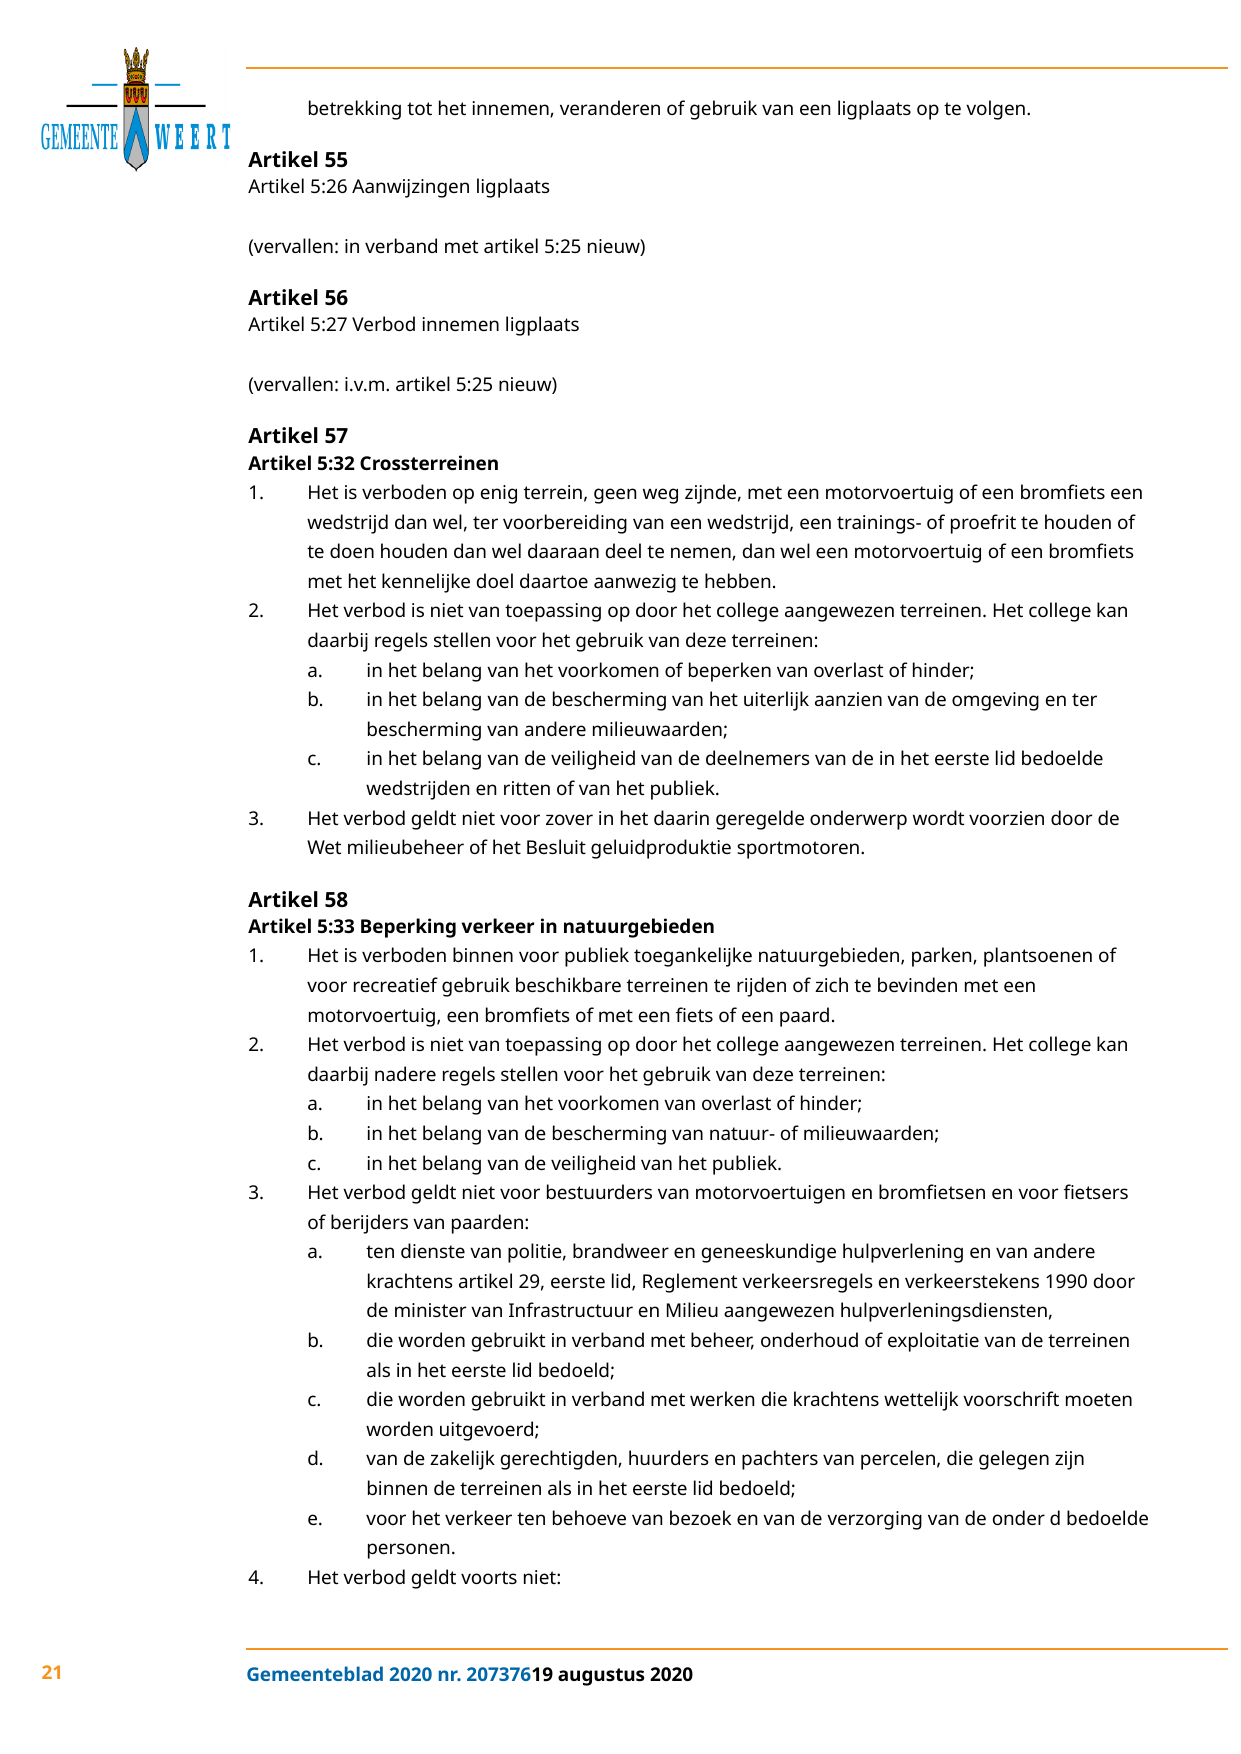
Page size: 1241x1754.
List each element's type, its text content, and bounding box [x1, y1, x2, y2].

list Het verbod is niet van toepassing op door het college aangewezen terreinen. Het college kan daarbij regels stellen voor het gebruik van deze terreinen: [248, 598, 1152, 653]
list Het verbod is niet van toepassing op door het college aangewezen terreinen. Het college kan daarbij nadere regels stellen voor het gebruik van deze terreinen: [248, 1031, 1152, 1087]
text (vervallen: i.v.m. artikel 5:25 nieuw) [248, 371, 1152, 397]
list Het is verboden op enig terrein, geen weg zijnde, met een motorvoertuig of een bromfiets een wedstrijd dan wel, ter voorbereiding van een wedstrijd, een trainings- of proefrit te houden of te doen houden dan wel daaraan deel te nemen, dan wel een motorvoertuig of een bromfiets met het kennelijke doel daartoe aanwezig te hebben. [248, 479, 1152, 594]
list betrekking tot het innemen, veranderen of gebruik van een ligplaats op te volgen. [248, 95, 1152, 121]
text Artikel 5:26 Aanwijzingen ligplaats [248, 174, 1152, 199]
text (vervallen: in verband met artikel 5:25 nieuw) [248, 233, 1152, 258]
list Het verbod geldt voorts niet: [248, 1564, 1152, 1590]
text Artikel 56 [248, 283, 1152, 312]
list in het belang van de bescherming van natuur- of milieuwaarden; [307, 1120, 1152, 1146]
text Artikel 57 [248, 421, 1152, 450]
list in het belang van de bescherming van het uiterlijk aanzien van de omgeving en ter bescherming van andere milieuwaarden; [307, 686, 1152, 742]
text Artikel 55 [248, 145, 1152, 174]
picture [41, 47, 231, 172]
list in het belang van het voorkomen van overlast of hinder; [307, 1091, 1152, 1116]
list in het belang van de veiligheid van de deelnemers van de in het eerste lid bedoelde wedstrijden en ritten of van het publiek. [307, 746, 1152, 801]
text Artikel 5:33 Beperking verkeer in natuurgebieden [248, 913, 1152, 939]
list die worden gebruikt in verband met werken die krachtens wettelijk voorschrift moeten worden uitgevoerd; [307, 1386, 1152, 1442]
list ten dienste van politie, brandweer en geneeskundige hulpverlening en van andere krachtens artikel 29, eerste lid, Reglement verkeersregels en verkeerstekens 1990 door de minister van Infrastructuur en Milieu aangewezen hulpverleningsdiensten, [307, 1238, 1152, 1323]
text Artikel 58 [248, 885, 1152, 913]
list in het belang van het voorkomen of beperken van overlast of hinder; [307, 657, 1152, 682]
list Het verbod geldt niet voor bestuurders van motorvoertuigen en bromfietsen en voor fietsers of berijders van paarden: [248, 1179, 1152, 1235]
list in het belang van de veiligheid van het publiek. [307, 1150, 1152, 1176]
text Artikel 5:32 Crossterreinen [248, 450, 1152, 475]
text Artikel 5:27 Verbod innemen ligplaats [248, 312, 1152, 337]
list van de zakelijk gerechtigden, huurders en pachters van percelen, die gelegen zijn binnen de terreinen als in het eerste lid bedoeld; [307, 1446, 1152, 1501]
list die worden gebruikt in verband met beheer, onderhoud of exploitatie van de terreinen als in het eerste lid bedoeld; [307, 1327, 1152, 1383]
list voor het verkeer ten behoeve van bezoek en van de verzorging van de onder d bedoelde personen. [307, 1505, 1152, 1560]
list Het verbod geldt niet voor zover in het daarin geregelde onderwerp wordt voorzien door de Wet milieubeheer of het Besluit geluidproduktie sportmotoren. [248, 805, 1152, 860]
list Het is verboden binnen voor publiek toegankelijke natuurgebieden, parken, plantsoenen of voor recreatief gebruik beschikbare terreinen te rijden of zich te bevinden met een motorvoertuig, een bromfiets of met een fiets of een paard. [248, 943, 1152, 1028]
